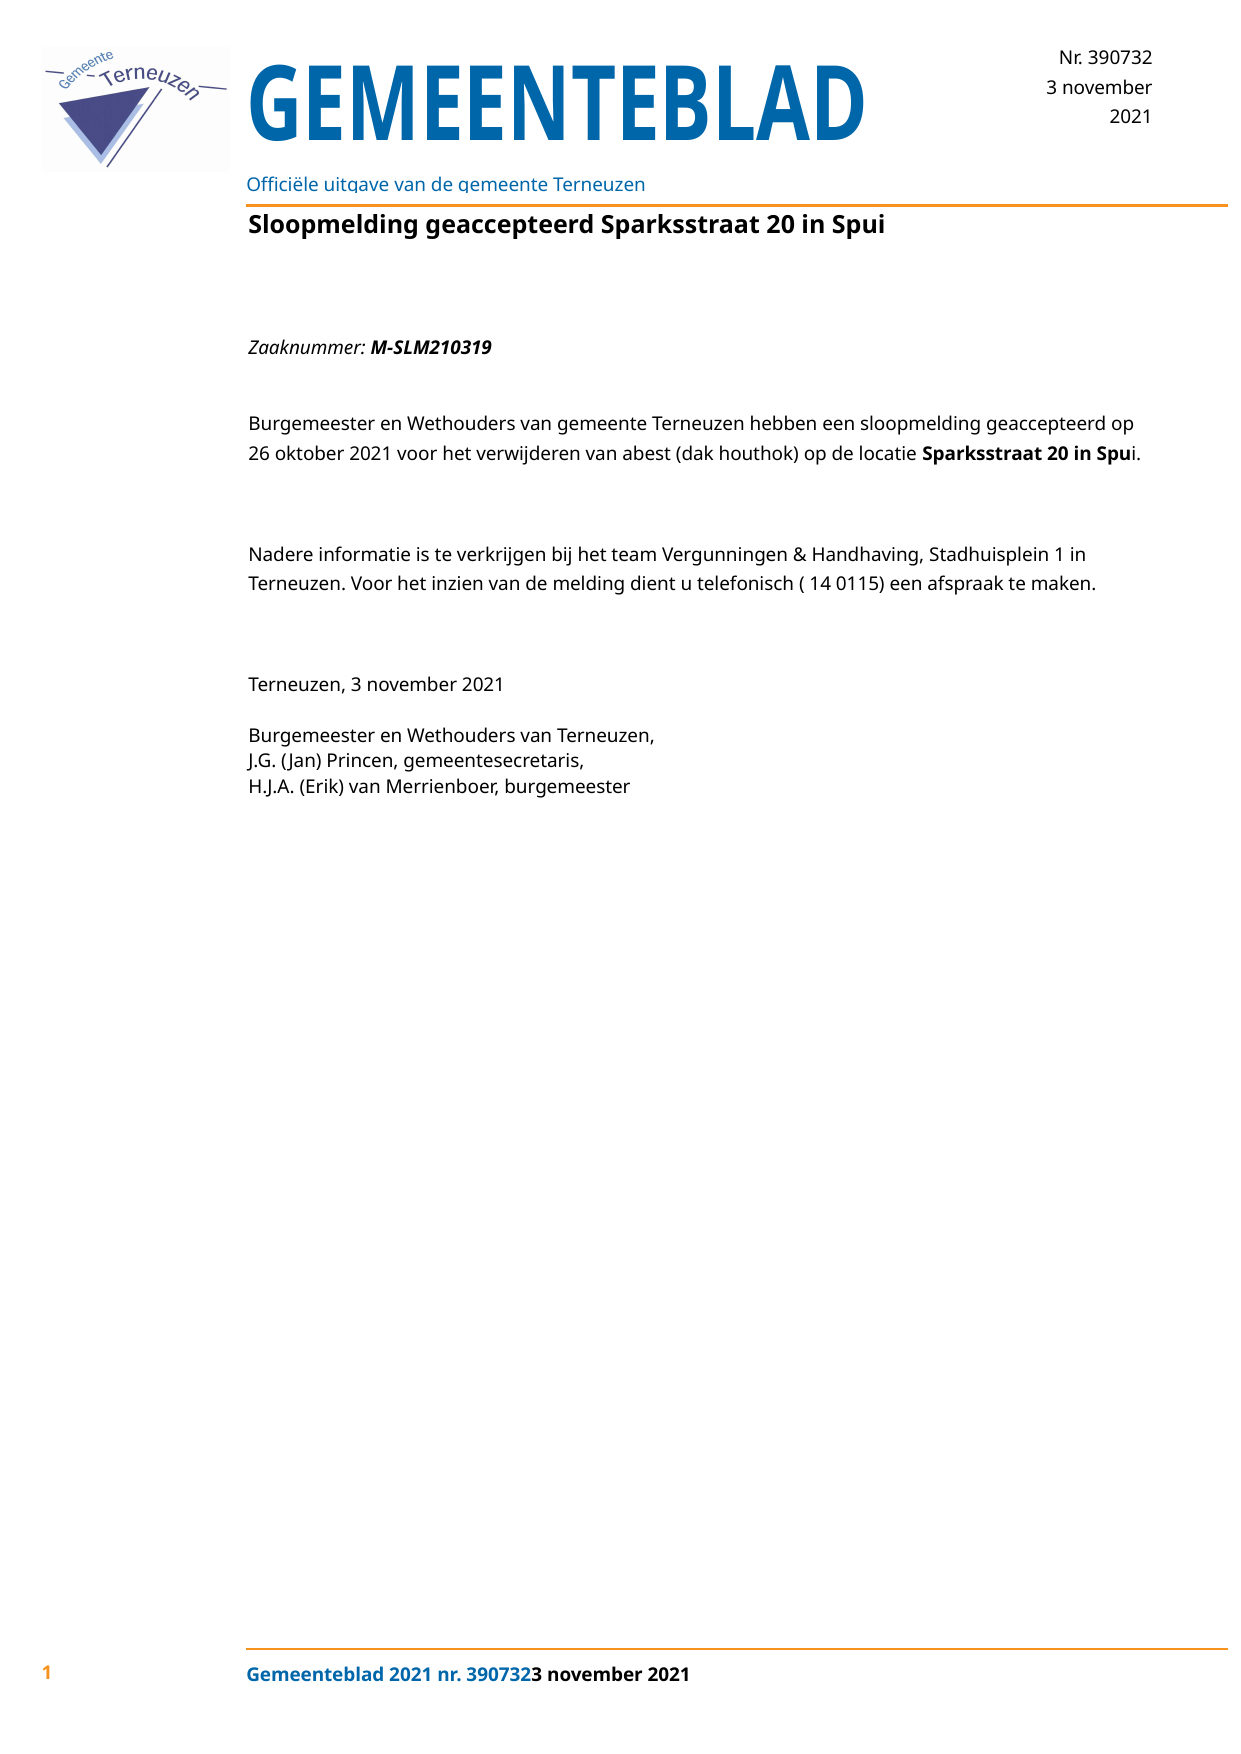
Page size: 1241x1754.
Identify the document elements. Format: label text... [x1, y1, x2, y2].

text Zaaknummer: M-SLM210319 [248, 334, 1152, 360]
table_cell [700, 799, 1152, 825]
table_cell [700, 748, 1152, 773]
table_cell [248, 799, 700, 825]
text Sloopmelding geaccepteerd Sparksstraat 20 in Spui [248, 207, 1152, 241]
text Burgemeester en Wethouders van gemeente Terneuzen hebben een sloopmelding geaccepteerd op 26 oktober 2021 voor het verwijderen van abest (dak houthok) op de locatie Sparksstraat 20 in Spui. [248, 410, 1152, 466]
text Nadere informatie is te verkrijgen bij het team Vergunningen & Handhaving, Stadhuisplein 1 in Terneuzen. Voor het inzien van de melding dient u telefonisch ( 14 0115) een afspraak te maken. [248, 541, 1152, 596]
picture [41, 47, 231, 172]
table_cell J.G. (Jan) Princen, gemeentesecretaris, [248, 748, 700, 773]
table_header Burgemeester en Wethouders van Terneuzen, [248, 722, 1152, 747]
table_cell H.J.A. (Erik) van Merrienboer, burgemeester [248, 773, 1152, 799]
text Terneuzen, 3 november 2021 [248, 671, 1152, 697]
